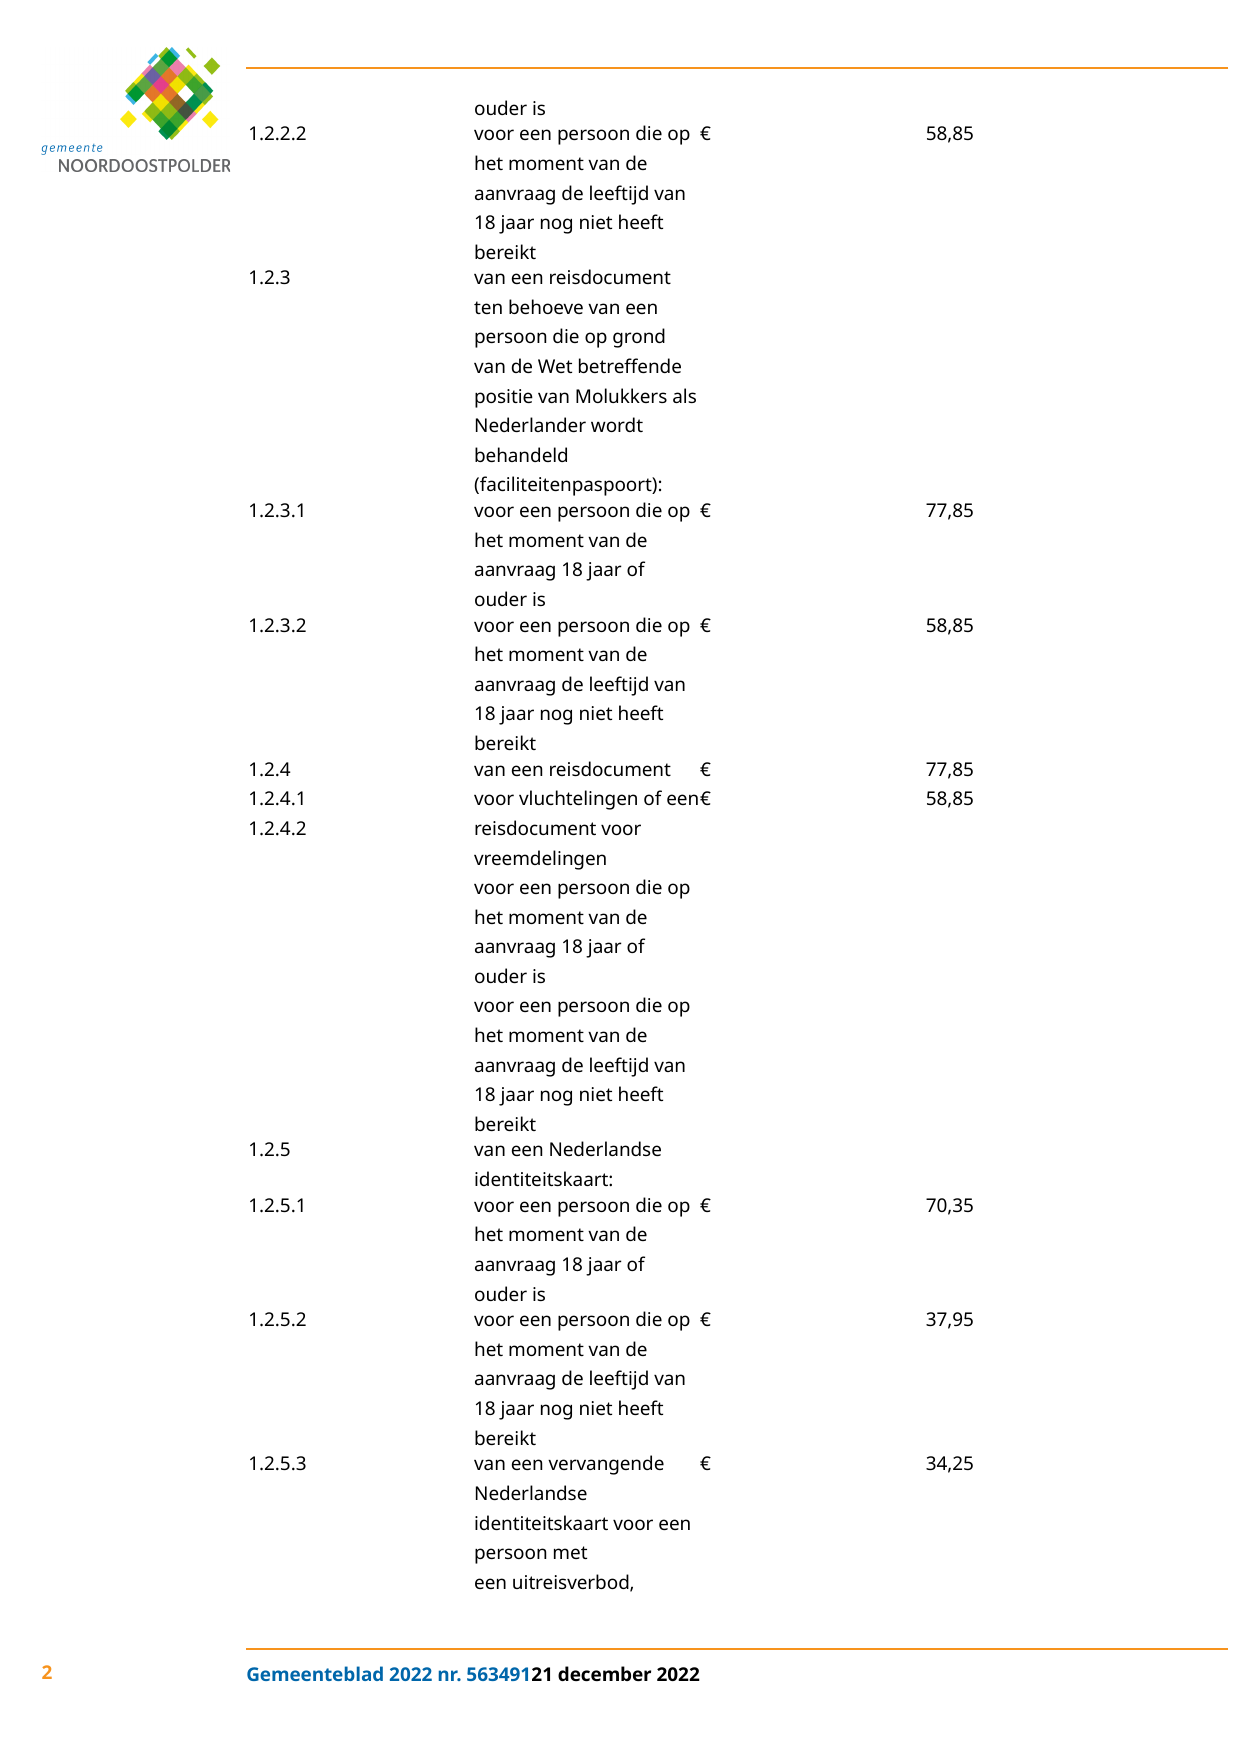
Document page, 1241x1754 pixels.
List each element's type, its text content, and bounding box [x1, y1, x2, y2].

table_cell 34,25 [926, 1451, 1152, 1594]
table_cell [700, 265, 926, 497]
table_cell € [700, 121, 926, 264]
table_cell ouder is [474, 95, 700, 121]
table_cell van een reisdocument voor vluchtelingen of een reisdocument voor vreemdelingen voor een persoon die op het moment van de aanvraag 18 jaar of ouder is voor een persoon die op het moment van de aanvraag de leeftijd van 18 jaar nog niet heeft bereikt [474, 756, 700, 1137]
table_cell € [700, 1192, 926, 1306]
table_cell 1.2.3.1 [248, 498, 474, 612]
table_cell voor een persoon die op het moment van de aanvraag 18 jaar of ouder is [474, 1192, 700, 1306]
picture [41, 47, 231, 172]
table_cell [248, 95, 474, 121]
table_cell 58,85 [926, 612, 1152, 756]
table_cell € [700, 498, 926, 612]
table_cell 1.2.3 [248, 265, 474, 497]
table_cell € [700, 612, 926, 756]
table_cell 1.2.2.2 [248, 121, 474, 264]
table_cell 1.2.5 [248, 1137, 474, 1192]
table_cell 1.2.5.1 [248, 1192, 474, 1306]
table_cell 1.2.4 1.2.4.1 1.2.4.2 [248, 756, 474, 1137]
table_cell van een vervangende Nederlandse identiteitskaart voor een persoon met een uitreisverbod, [474, 1451, 700, 1594]
table_cell 37,95 [926, 1306, 1152, 1451]
table_cell van een Nederlandse identiteitskaart: [474, 1137, 700, 1192]
table_cell € [700, 1451, 926, 1594]
table_cell € [700, 1306, 926, 1451]
table_cell € € [700, 756, 926, 1137]
table_cell van een reisdocument ten behoeve van een persoon die op grond van de Wet betreffende positie van Molukkers als Nederlander wordt behandeld (faciliteitenpaspoort): [474, 265, 700, 497]
table_cell 77,85 [926, 498, 1152, 612]
table_cell voor een persoon die op het moment van de aanvraag 18 jaar of ouder is [474, 498, 700, 612]
table_cell [700, 95, 926, 121]
table_cell 58,85 [926, 121, 1152, 264]
table_cell voor een persoon die op het moment van de aanvraag de leeftijd van 18 jaar nog niet heeft bereikt [474, 121, 700, 264]
table_cell 77,85 58,85 [926, 756, 1152, 1137]
table_cell [926, 95, 1152, 121]
table_cell [700, 1137, 926, 1192]
table_cell 1.2.5.2 [248, 1306, 474, 1451]
table_cell [926, 1137, 1152, 1192]
table_cell [926, 265, 1152, 497]
table_cell 1.2.5.3 [248, 1451, 474, 1594]
table_cell 70,35 [926, 1192, 1152, 1306]
table_cell 1.2.3.2 [248, 612, 474, 756]
table_cell voor een persoon die op het moment van de aanvraag de leeftijd van 18 jaar nog niet heeft bereikt [474, 1306, 700, 1451]
table_cell voor een persoon die op het moment van de aanvraag de leeftijd van 18 jaar nog niet heeft bereikt [474, 612, 700, 756]
